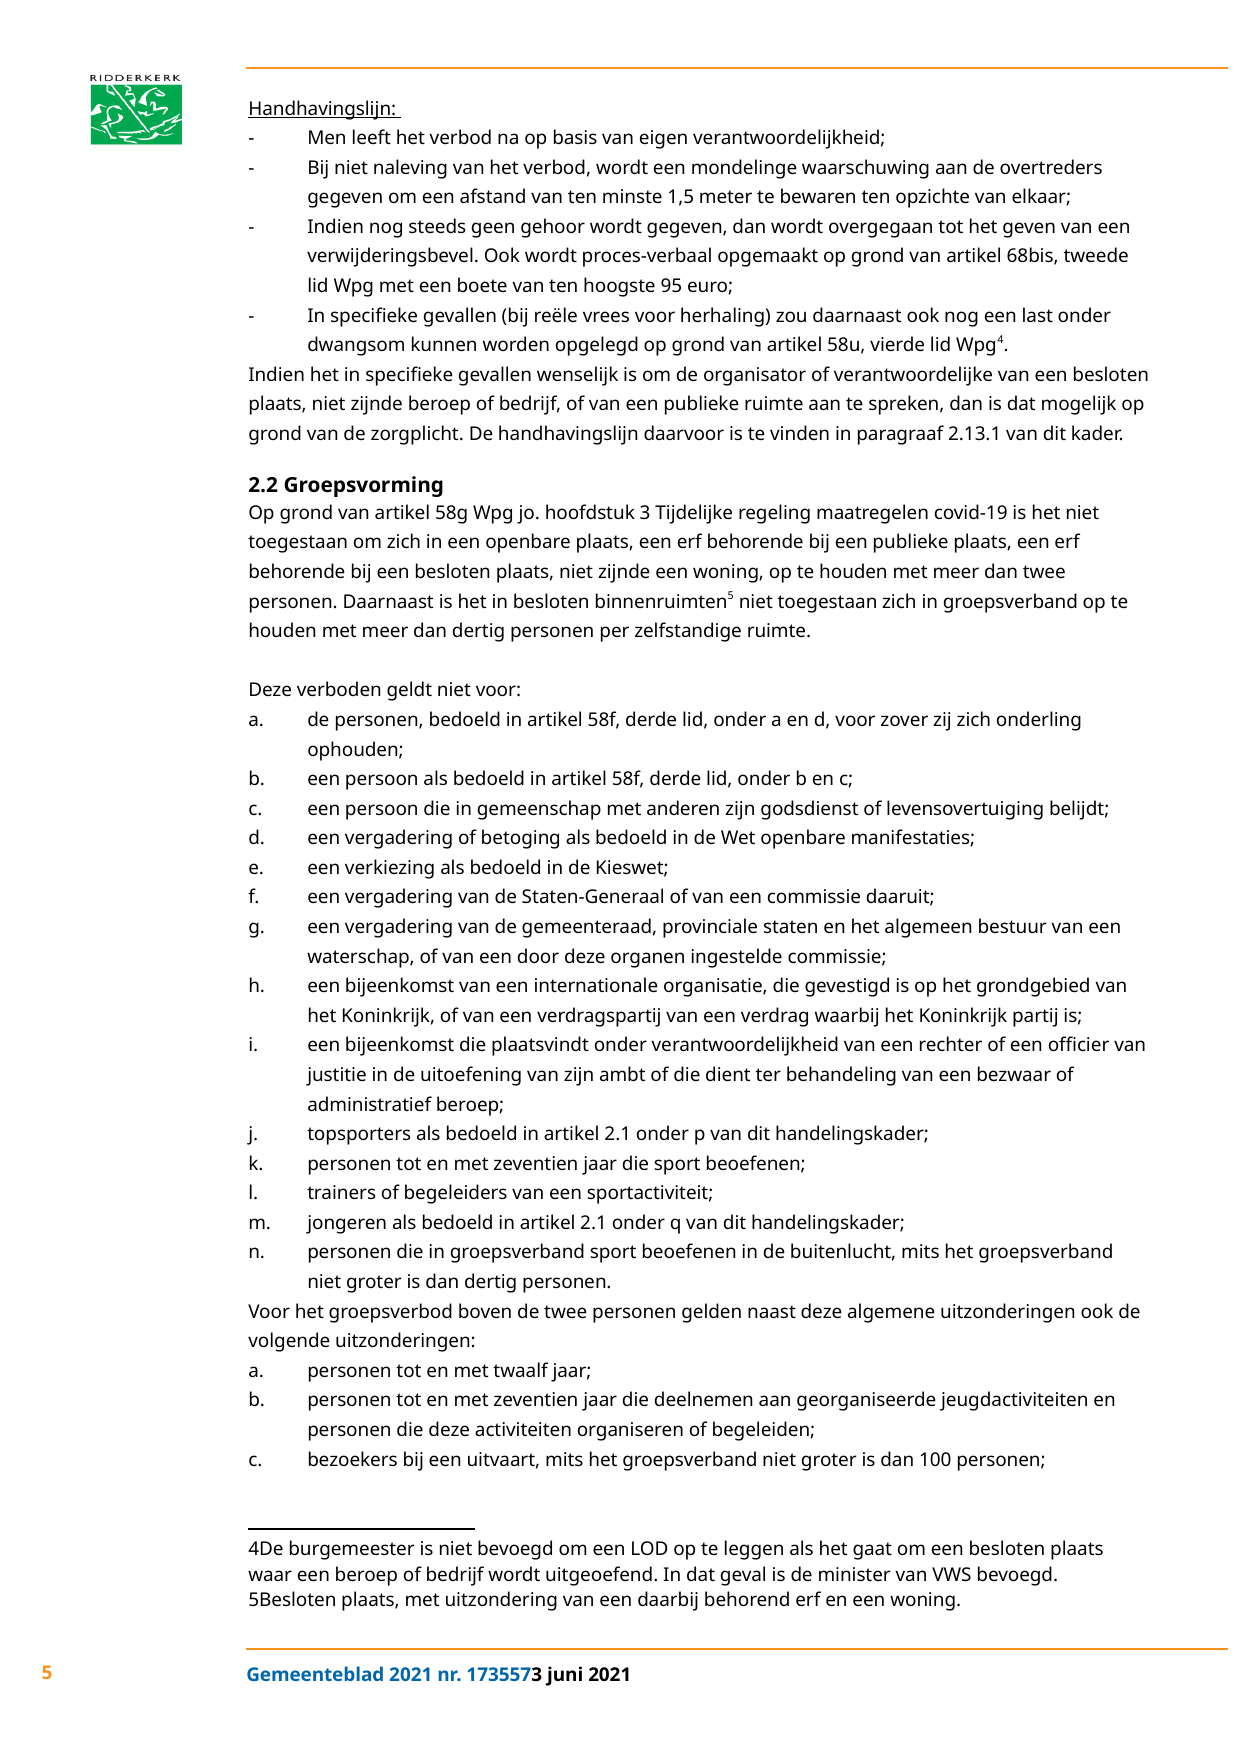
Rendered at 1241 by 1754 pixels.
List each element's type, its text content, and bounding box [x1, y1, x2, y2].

text Handhavingslijn: [248, 95, 1152, 121]
list een persoon die in gemeenschap met anderen zijn godsdienst of levensovertuiging belijdt; [248, 795, 1152, 821]
list Men leeft het verbod na op basis van eigen verantwoordelijkheid; [248, 124, 1152, 150]
text Op grond van artikel 58g Wpg jo. hoofdstuk 3 Tijdelijke regeling maatregelen covid-19 is het niet toegestaan om zich in een openbare plaats, een erf behorende bij een publieke plaats, een erf behorende bij een besloten plaats, niet zijnde een woning, op te houden met meer dan twee personen. Daarnaast is het in besloten binnenruimten niet toegestaan zich in groepsverband op te houden met meer dan dertig personen per zelfstandige ruimte. [248, 499, 1152, 643]
list personen tot en met twaalf jaar; [248, 1357, 1152, 1383]
text Besloten plaats, met uitzondering van een daarbij behorend erf en een woning. [248, 1586, 1152, 1612]
list personen die in groepsverband sport beoefenen in de buitenlucht, mits het groepsverband niet groter is dan dertig personen. [248, 1239, 1152, 1294]
list een verkiezing als bedoeld in de Kieswet; [248, 854, 1152, 880]
list bezoekers bij een uitvaart, mits het groepsverband niet groter is dan 100 personen; [248, 1446, 1152, 1471]
list topsporters als bedoeld in artikel 2.1 onder p van dit handelingskader; [248, 1120, 1152, 1146]
list personen tot en met zeventien jaar die deelnemen aan georganiseerde jeugdactiviteiten en personen die deze activiteiten organiseren of begeleiden; [248, 1387, 1152, 1442]
text Deze verboden geldt niet voor: [248, 677, 1152, 702]
list een bijeenkomst van een internationale organisatie, die gevestigd is op het grondgebied van het Koninkrijk, of van een verdragspartij van een verdrag waarbij het Koninkrijk partij is; [248, 972, 1152, 1028]
list De burgemeester is niet bevoegd om een LOD op te leggen als het gaat om een besloten plaats waar een beroep of bedrijf wordt uitgeoefend. In dat geval is de minister van VWS bevoegd. [248, 1535, 1152, 1586]
list Indien nog steeds geen gehoor wordt gegeven, dan wordt overgegaan tot het geven van een verwijderingsbevel. Ook wordt proces-verbaal opgemaakt op grond van artikel 68bis, tweede lid Wpg met een boete van ten hoogste 95 euro; [248, 213, 1152, 298]
text Indien het in specifieke gevallen wenselijk is om de organisator of verantwoordelijke van een besloten plaats, niet zijnde beroep of bedrijf, of van een publieke ruimte aan te spreken, dan is dat mogelijk op grond van de zorgplicht. De handhavingslijn daarvoor is te vinden in paragraaf 2.13.1 van dit kader. [248, 361, 1152, 446]
list een vergadering van de Staten-Generaal of van een commissie daaruit; [248, 884, 1152, 909]
list de personen, bedoeld in artikel 58f, derde lid, onder a en d, voor zover zij zich onderling ophouden; [248, 706, 1152, 761]
list een bijeenkomst die plaatsvindt onder verantwoordelijkheid van een rechter of een officier van justitie in de uitoefening van zijn ambt of die dient ter behandeling van een bezwaar of administratief beroep; [248, 1032, 1152, 1116]
list In specifieke gevallen (bij reële vrees voor herhaling) zou daarnaast ook nog een last onder dwangsom kunnen worden opgelegd op grond van artikel 58u, vierde lid Wpg. [248, 302, 1152, 357]
list een vergadering van de gemeenteraad, provinciale staten en het algemeen bestuur van een waterschap, of van een door deze organen ingestelde commissie; [248, 913, 1152, 968]
list personen tot en met zeventien jaar die sport beoefenen; [248, 1150, 1152, 1176]
text 2.2 Groepsvorming [248, 471, 1152, 499]
picture [41, 47, 231, 172]
list een persoon als bedoeld in artikel 58f, derde lid, onder b en c; [248, 765, 1152, 791]
list jongeren als bedoeld in artikel 2.1 onder q van dit handelingskader; [248, 1209, 1152, 1235]
list Bij niet naleving van het verbod, wordt een mondelinge waarschuwing aan de overtreders gegeven om een afstand van ten minste 1,5 meter te bewaren ten opzichte van elkaar; [248, 154, 1152, 209]
list een vergadering of betoging als bedoeld in de Wet openbare manifestaties; [248, 824, 1152, 850]
list trainers of begeleiders van een sportactiviteit; [248, 1179, 1152, 1205]
text Voor het groepsverbod boven de twee personen gelden naast deze algemene uitzonderingen ook de volgende uitzonderingen: [248, 1298, 1152, 1353]
